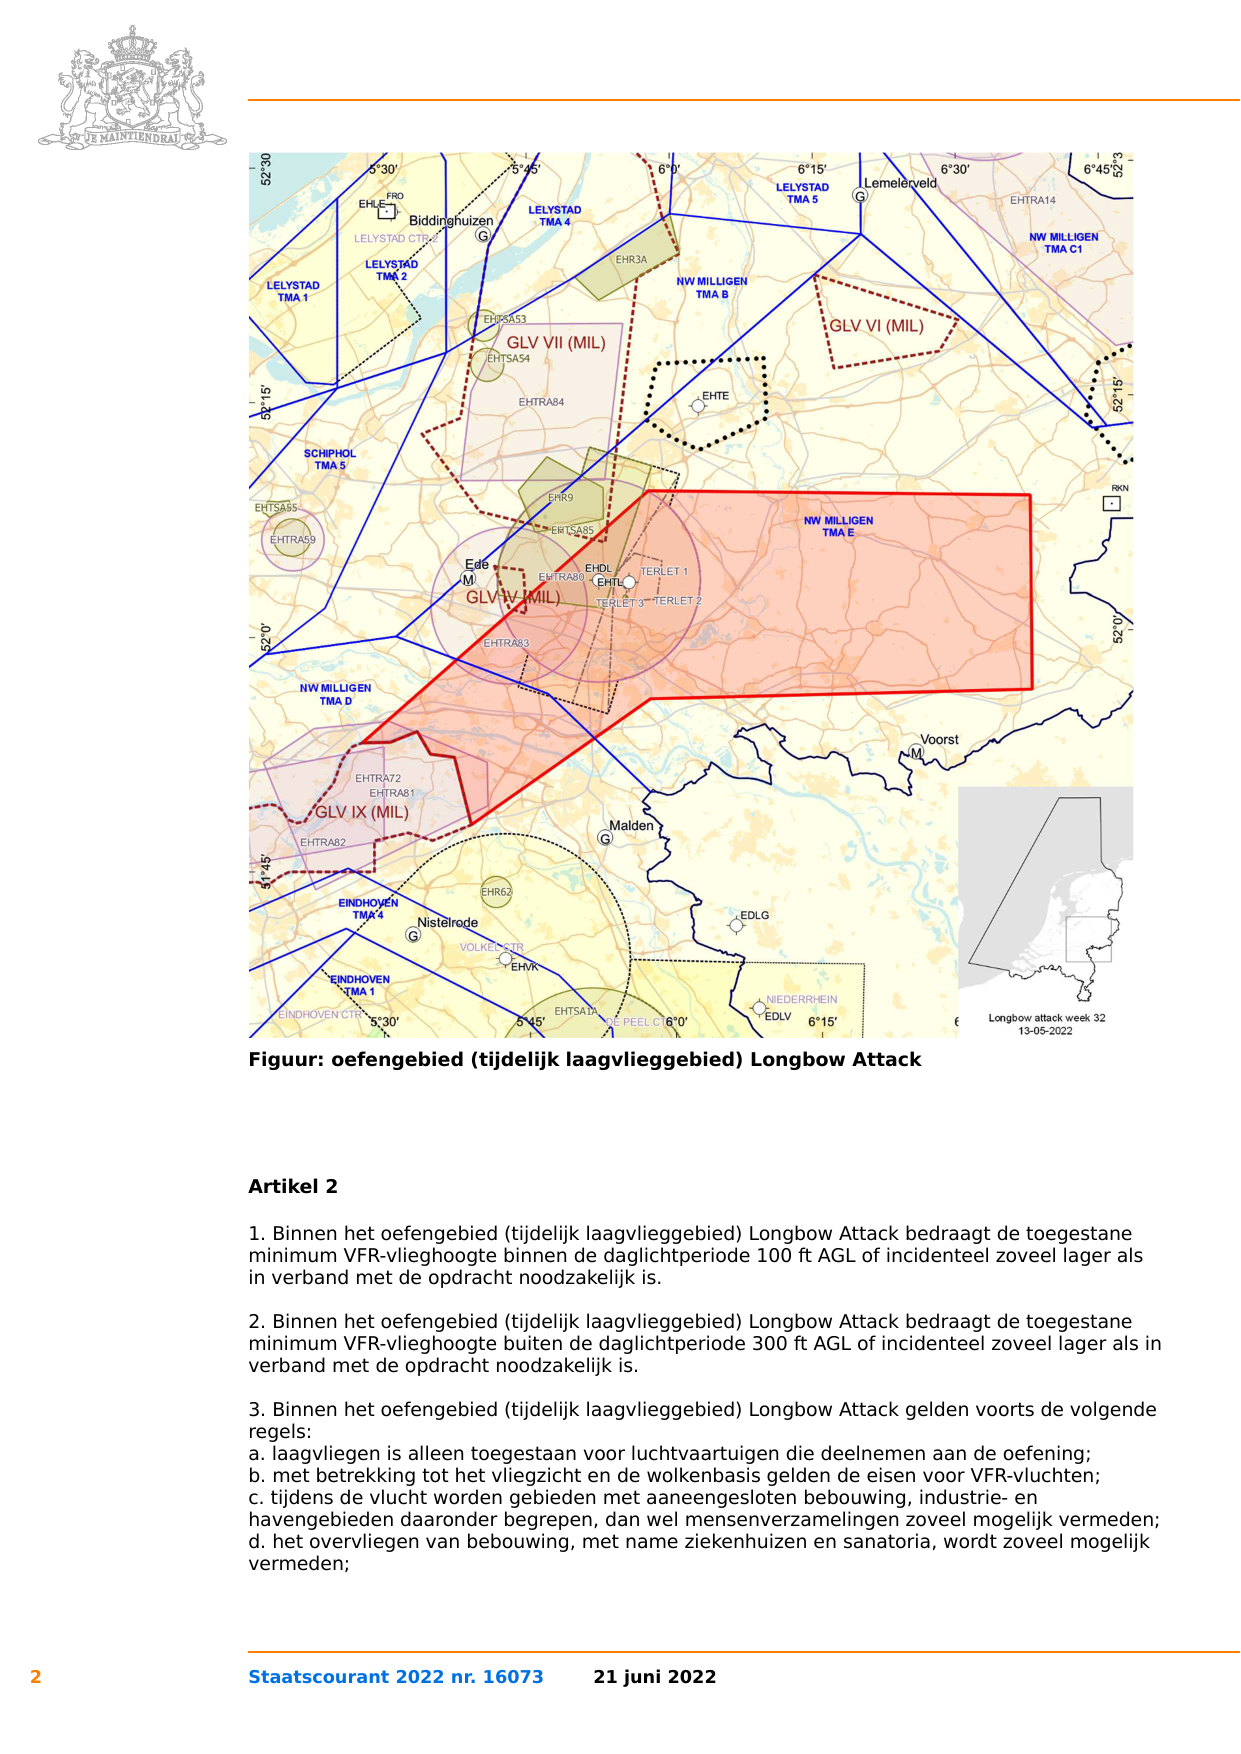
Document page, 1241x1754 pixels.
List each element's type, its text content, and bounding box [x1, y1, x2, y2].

text 3. Binnen het oefengebied (tijdelijk laagvlieggebied) Longbow Attack gelden voorts de volgende regels: [248, 1399, 1163, 1443]
text d. het overvliegen van bebouwing, met name ziekenhuizen en sanatoria, wordt zoveel mogelijk vermeden; [248, 1531, 1163, 1575]
text a. laagvliegen is alleen toegestaan voor luchtvaartuigen die deelnemen aan de oefening; [248, 1443, 1163, 1465]
picture [248, 151, 1134, 1038]
text c. tijdens de vlucht worden gebieden met aaneengesloten bebouwing, industrie- en havengebieden daaronder begrepen, dan wel mensenverzamelingen zoveel mogelijk vermeden; [248, 1487, 1163, 1531]
subtitle Artikel 2 [248, 1176, 1163, 1198]
picture [38, 25, 227, 150]
text 2. Binnen het oefengebied (tijdelijk laagvlieggebied) Longbow Attack bedraagt de toegestane minimum VFR-vlieghoogte buiten de daglichtperiode 300 ft AGL of incidenteel zoveel lager als in verband met de opdracht noodzakelijk is. [248, 1311, 1163, 1377]
text 1. Binnen het oefengebied (tijdelijk laagvlieggebied) Longbow Attack bedraagt de toegestane minimum VFR-vlieghoogte binnen de daglichtperiode 100 ft AGL of incidenteel zoveel lager als in verband met de opdracht noodzakelijk is. [248, 1223, 1163, 1289]
text b. met betrekking tot het vliegzicht en de wolkenbasis gelden de eisen voor VFR-vluchten; [248, 1465, 1163, 1487]
text Figuur: oefengebied (tijdelijk laagvlieggebied) Longbow Attack [248, 1049, 1134, 1071]
